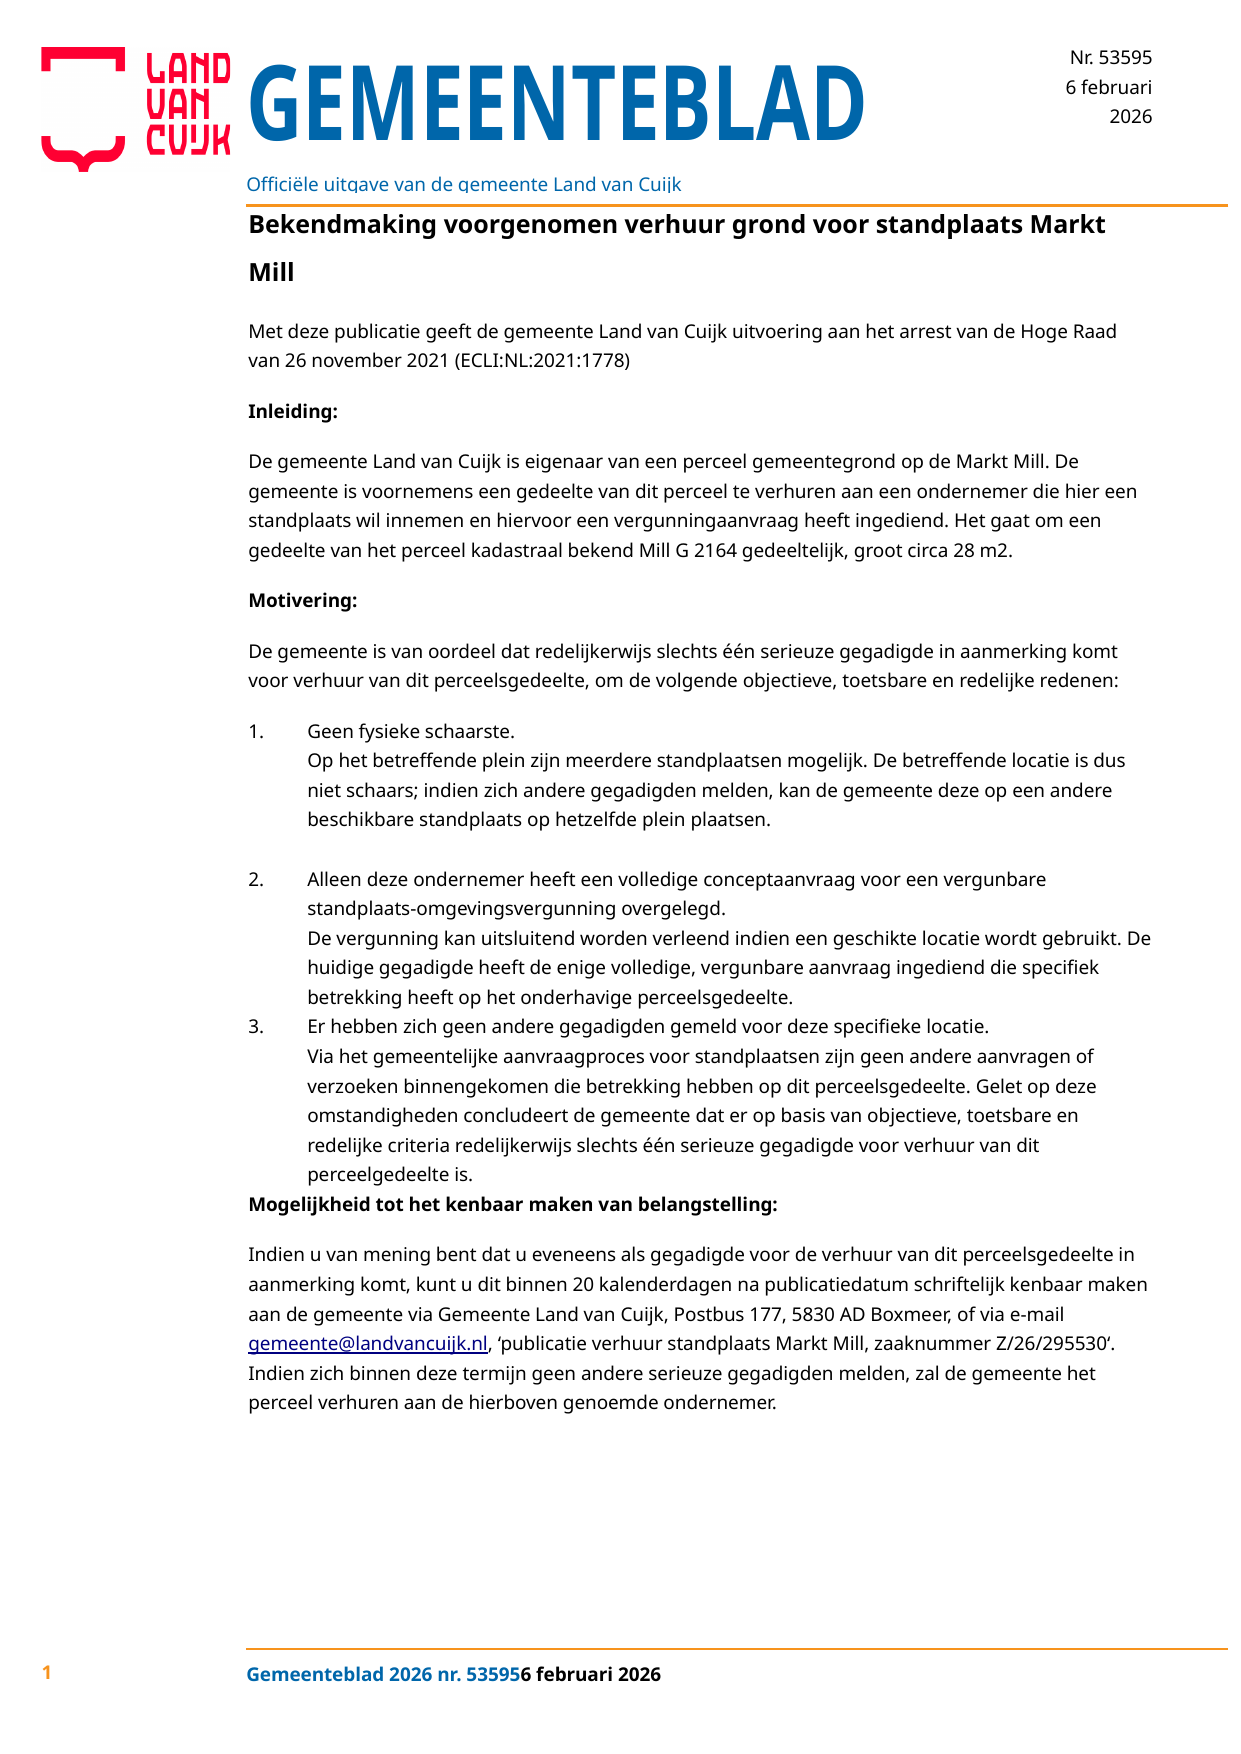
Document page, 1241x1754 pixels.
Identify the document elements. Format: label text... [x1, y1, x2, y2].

text Met deze publicatie geeft de gemeente Land van Cuijk uitvoering aan het arrest van de Hoge Raad van 26 november 2021 (ECLI:NL:2021:1778) [248, 318, 1152, 373]
text De gemeente Land van Cuijk is eigenaar van een perceel gemeentegrond op de Markt Mill. De gemeente is voornemens een gedeelte van dit perceel te verhuren aan een ondernemer die hier een standplaats wil innemen en hiervoor een vergunningaanvraag heeft ingediend. Het gaat om een gedeelte van het perceel kadastraal bekend Mill G 2164 gedeeltelijk, groot circa 28 m2. [248, 448, 1152, 563]
text Mogelijkheid tot het kenbaar maken van belangstelling: [248, 1191, 1152, 1217]
text Bekendmaking voorgenomen verhuur grond voor standplaats Markt Mill [248, 207, 1152, 288]
text Inleiding: [248, 398, 1152, 424]
list Via het gemeentelijke aanvraagproces voor standplaatsen zijn geen andere aanvragen of verzoeken binnengekomen die betrekking hebben op dit perceelsgedeelte. Gelet op deze omstandigheden concludeert de gemeente dat er op basis van objectieve, toetsbare en redelijke criteria redelijkerwijs slechts één serieuze gegadigde voor verhuur van dit perceelgedeelte is. [248, 1043, 1152, 1187]
text De gemeente is van oordeel dat redelijkerwijs slechts één serieuze gegadigde in aanmerking komt voor verhuur van dit perceelsgedeelte, om de volgende objectieve, toetsbare en redelijke redenen: [248, 638, 1152, 693]
picture [41, 47, 231, 172]
text Motivering: [248, 587, 1152, 613]
list Er hebben zich geen andere gegadigden gemeld voor deze specifieke locatie. [248, 1014, 1152, 1039]
list Op het betreffende plein zijn meerdere standplaatsen mogelijk. De betreffende locatie is dus niet schaars; indien zich andere gegadigden melden, kan de gemeente deze op een andere beschikbare standplaats op hetzelfde plein plaatsen. [248, 747, 1152, 832]
list Alleen deze ondernemer heeft een volledige conceptaanvraag voor een vergunbare standplaats-omgevingsvergunning overgelegd. [248, 866, 1152, 921]
text Indien u van mening bent dat u eveneens als gegadigde voor de verhuur van dit perceelsgedeelte in aanmerking komt, kunt u dit binnen 20 kalenderdagen na publicatiedatum schriftelijk kenbaar maken aan de gemeente via Gemeente Land van Cuijk, Postbus 177, 5830 AD Boxmeer, of via e-mail gemeente@landvancuijk.nl, ‘publicatie verhuur standplaats Markt Mill, zaaknummer Z/26/295530‘. Indien zich binnen deze termijn geen andere serieuze gegadigden melden, zal de gemeente het perceel verhuren aan de hierboven genoemde ondernemer. [248, 1242, 1152, 1415]
list Geen fysieke schaarste. [248, 718, 1152, 744]
list De vergunning kan uitsluitend worden verleend indien een geschikte locatie wordt gebruikt. De huidige gegadigde heeft de enige volledige, vergunbare aanvraag ingediend die specifiek betrekking heeft op het onderhavige perceelsgedeelte. [248, 925, 1152, 1010]
